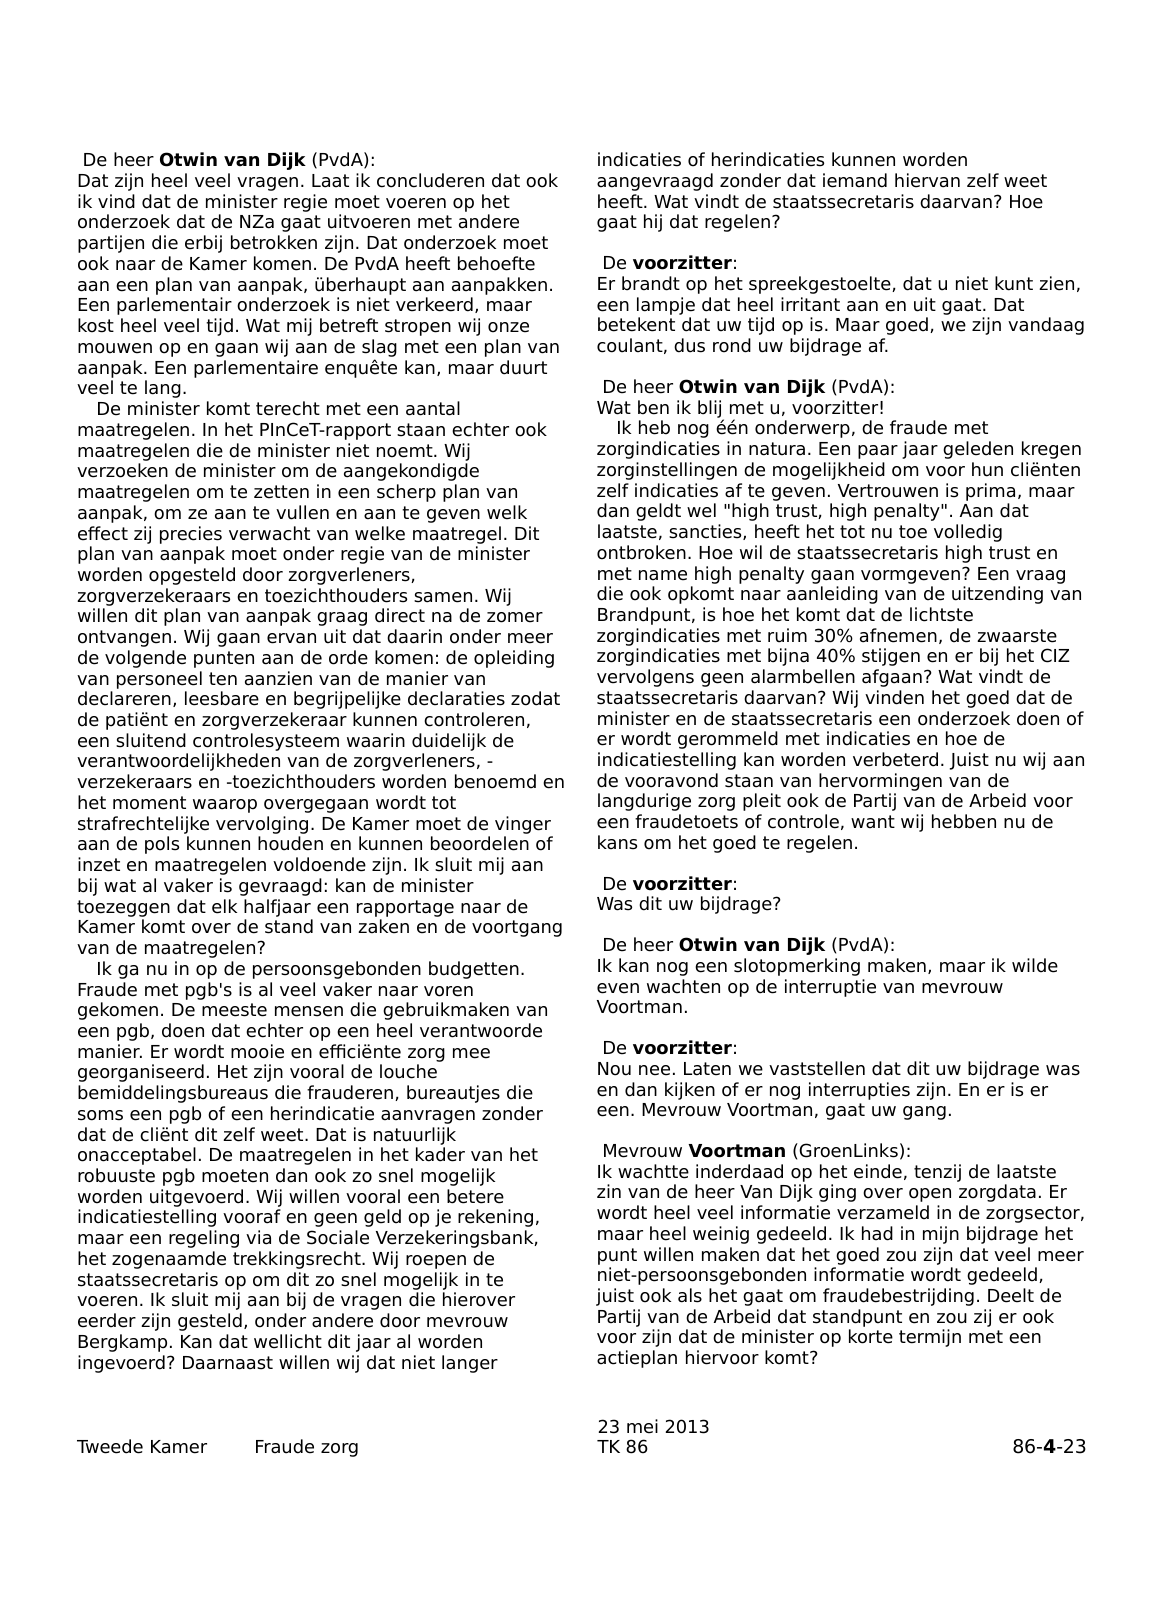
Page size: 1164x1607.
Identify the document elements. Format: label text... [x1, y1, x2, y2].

text Er brandt op het spreekgestoelte, dat u niet kunt zien, een lampje dat heel irritant aan en uit gaat. Dat betekent dat uw tijd op is. Maar goed, we zijn vandaag coulant, dus rond uw bijdrage af. [596, 274, 1087, 357]
text De voorzitter: [596, 253, 1087, 274]
text Was dit uw bijdrage? [596, 894, 1087, 915]
text Dat zijn heel veel vragen. Laat ik concluderen dat ook ik vind dat de minister regie moet voeren op het onderzoek dat de NZa gaat uitvoeren met andere partijen die erbij betrokken zijn. Dat onderzoek moet ook naar de Kamer komen. De PvdA heeft behoefte aan een plan van aanpak, überhaupt aan aanpakken. Een parlementair onderzoek is niet verkeerd, maar kost heel veel tijd. Wat mij betreft stropen wij onze mouwen op en gaan wij aan de slag met een plan van aanpak. Een parlementaire enquête kan, maar duurt veel te lang. [77, 171, 567, 399]
text Mevrouw Voortman (GroenLinks): [596, 1141, 1087, 1162]
text De heer Otwin van Dijk (PvdA): [596, 935, 1087, 956]
text De heer Otwin van Dijk (PvdA): [77, 150, 567, 171]
text Ik heb nog één onderwerp, de fraude met zorgindicaties in natura. Een paar jaar geleden kregen zorginstellingen de mogelijkheid om voor hun cliënten zelf indicaties af te geven. Vertrouwen is prima, maar dan geldt wel "high trust, high penalty". Aan dat laatste, sancties, heeft het tot nu toe volledig ontbroken. Hoe wil de staatssecretaris high trust en met name high penalty gaan vormgeven? Een vraag die ook opkomt naar aanleiding van de uitzending van Brandpunt, is hoe het komt dat de lichtste zorgindicaties met ruim 30% afnemen, de zwaarste zorgindicaties met bijna 40% stijgen en er bij het CIZ vervolgens geen alarmbellen afgaan? Wat vindt de staatssecretaris daarvan? Wij vinden het goed dat de minister en de staatssecretaris een onderzoek doen of er wordt gerommeld met indicaties en hoe de indicatiestelling kan worden verbeterd. Juist nu wij aan de vooravond staan van hervormingen van de langdurige zorg pleit ook de Partij van de Arbeid voor een fraudetoets of controle, want wij hebben nu de kans om het goed te regelen. [596, 418, 1087, 853]
text Wat ben ik blij met u, voorzitter! [596, 397, 1087, 418]
text indicaties of herindicaties kunnen worden aangevraagd zonder dat iemand hiervan zelf weet heeft. Wat vindt de staatssecretaris daarvan? Hoe gaat hij dat regelen? [596, 150, 1087, 233]
text Ik ga nu in op de persoonsgebonden budgetten. Fraude met pgb's is al veel vaker naar voren gekomen. De meeste mensen die gebruikmaken van een pgb, doen dat echter op een heel verantwoorde manier. Er wordt mooie en efficiënte zorg mee georganiseerd. Het zijn vooral de louche bemiddelingsbureaus die frauderen, bureautjes die soms een pgb of een herindicatie aanvragen zonder dat de cliënt dit zelf weet. Dat is natuurlijk onacceptabel. De maatregelen in het kader van het robuuste pgb moeten dan ook zo snel mogelijk worden uitgevoerd. Wij willen vooral een betere indicatiestelling vooraf en geen geld op je rekening, maar een regeling via de Sociale Verzekeringsbank, het zogenaamde trekkingsrecht. Wij roepen de staatssecretaris op om dit zo snel mogelijk in te voeren. Ik sluit mij aan bij de vragen die hierover eerder zijn gesteld, onder andere door mevrouw Bergkamp. Kan dat wellicht dit jaar al worden ingevoerd? Daarnaast willen wij dat niet langer [77, 959, 567, 1373]
text De minister komt terecht met een aantal maatregelen. In het PInCeT-rapport staan echter ook maatregelen die de minister niet noemt. Wij verzoeken de minister om de aangekondigde maatregelen om te zetten in een scherp plan van aanpak, om ze aan te vullen en aan te geven welk effect zij precies verwacht van welke maatregel. Dit plan van aanpak moet onder regie van de minister worden opgesteld door zorgverleners, zorgverzekeraars en toezichthouders samen. Wij willen dit plan van aanpak graag direct na de zomer ontvangen. Wij gaan ervan uit dat daarin onder meer de volgende punten aan de orde komen: de opleiding van personeel ten aanzien van de manier van declareren, leesbare en begrijpelijke declaraties zodat de patiënt en zorgverzekeraar kunnen controleren, een sluitend controlesysteem waarin duidelijk de verantwoordelijkheden van de zorgverleners, -verzekeraars en -toezichthouders worden benoemd en het moment waarop overgegaan wordt tot strafrechtelijke vervolging. De Kamer moet de vinger aan de pols kunnen houden en kunnen beoordelen of inzet en maatregelen voldoende zijn. Ik sluit mij aan bij wat al vaker is gevraagd: kan de minister toezeggen dat elk halfjaar een rapportage naar de Kamer komt over de stand van zaken en de voortgang van de maatregelen? [77, 399, 567, 959]
text Nou nee. Laten we vaststellen dat dit uw bijdrage was en dan kijken of er nog interrupties zijn. En er is er een. Mevrouw Voortman, gaat uw gang. [596, 1059, 1087, 1121]
text De voorzitter: [596, 873, 1087, 894]
text Ik kan nog een slotopmerking maken, maar ik wilde even wachten op de interruptie van mevrouw Voortman. [596, 956, 1087, 1018]
text De heer Otwin van Dijk (PvdA): [596, 377, 1087, 397]
text De voorzitter: [596, 1038, 1087, 1059]
text Ik wachtte inderdaad op het einde, tenzij de laatste zin van de heer Van Dijk ging over open zorgdata. Er wordt heel veel informatie verzameld in de zorgsector, maar heel weinig gedeeld. Ik had in mijn bijdrage het punt willen maken dat het goed zou zijn dat veel meer niet-persoonsgebonden informatie wordt gedeeld, juist ook als het gaat om fraudebestrijding. Deelt de Partij van de Arbeid dat standpunt en zou zij er ook voor zijn dat de minister op korte termijn met een actieplan hiervoor komt? [596, 1162, 1087, 1369]
